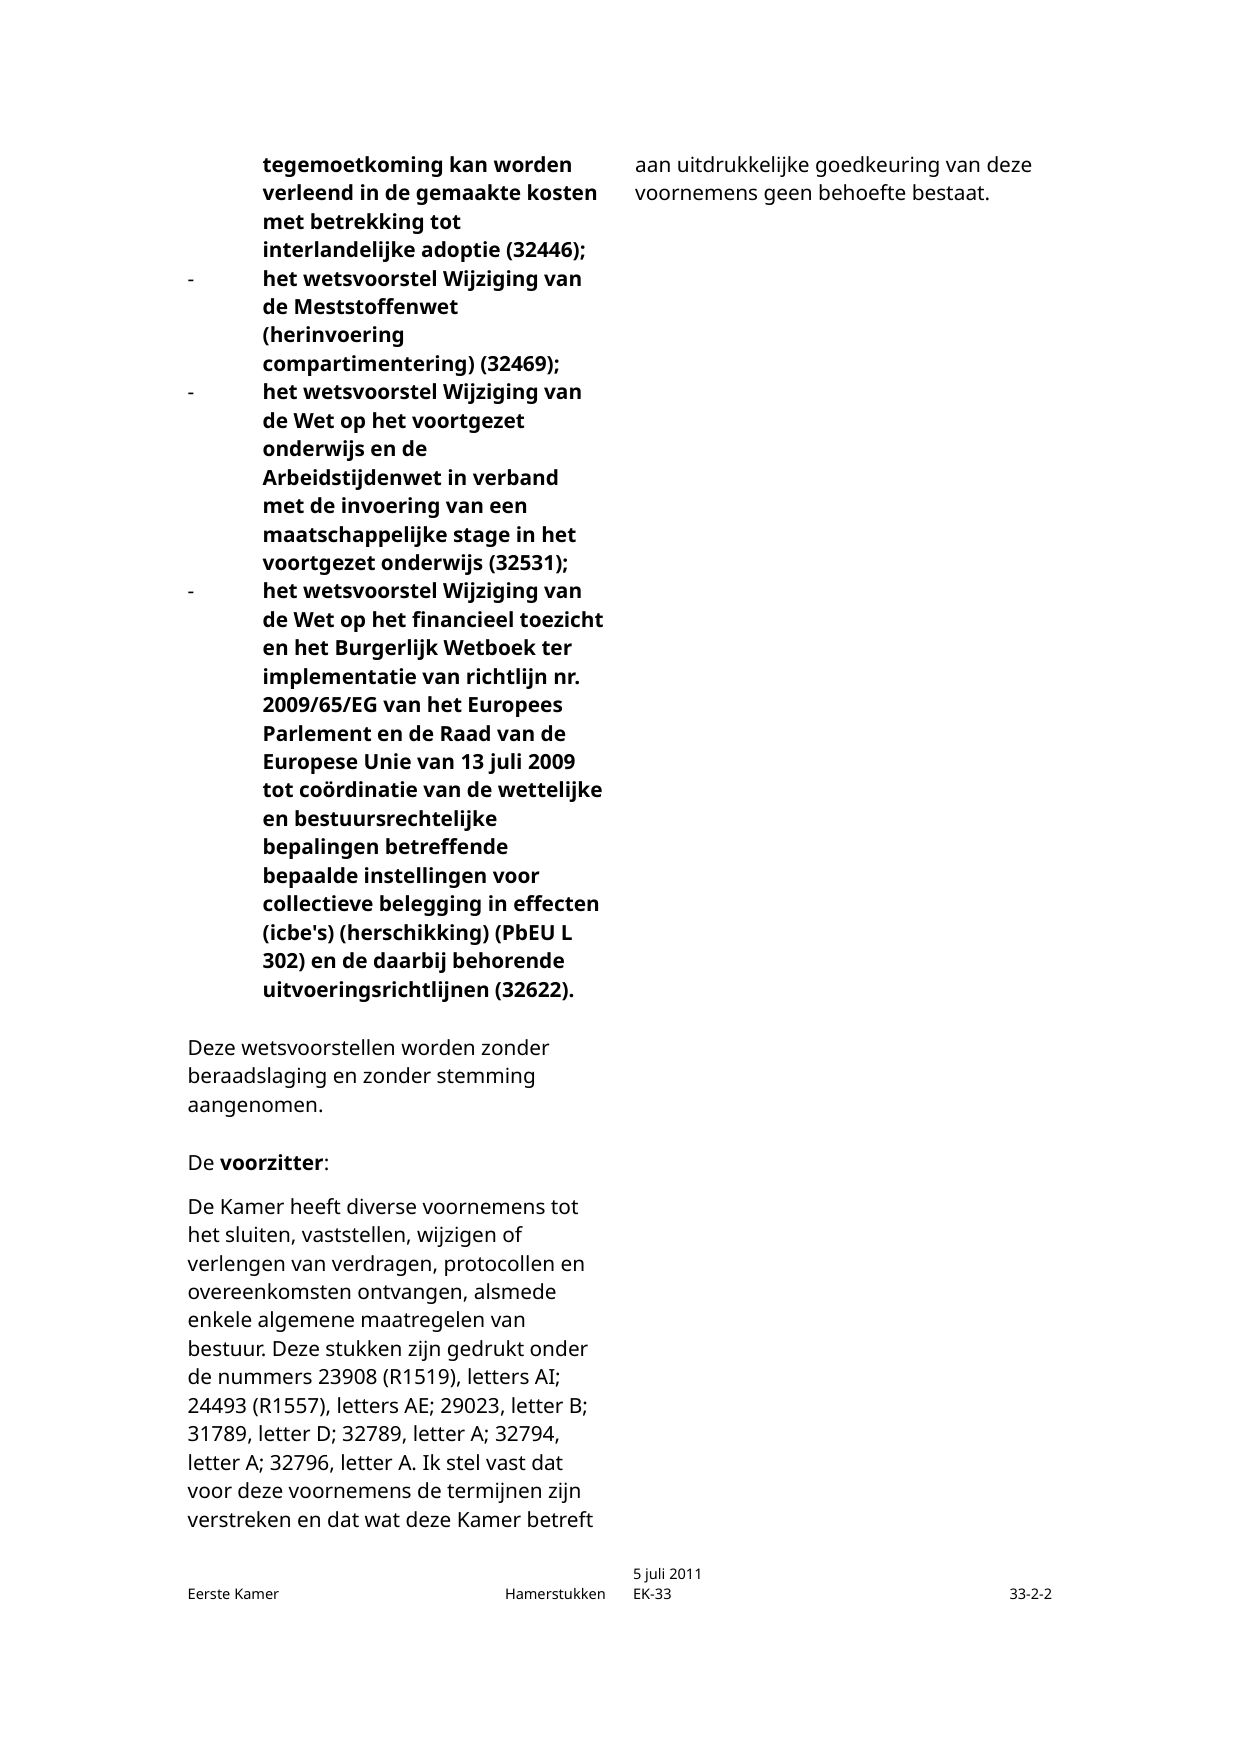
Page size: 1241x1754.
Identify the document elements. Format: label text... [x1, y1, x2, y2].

text aan uitdrukkelijke goedkeuring van deze voornemens geen behoefte bestaat. [635, 150, 1053, 207]
list het wetsvoorstel Wijziging van de Meststoffenwet (herinvoering compartimentering) (32469); [187, 264, 605, 377]
text De voorzitter: [187, 1148, 605, 1177]
list het wetsvoorstel Wijziging van de Wet op het voortgezet onderwijs en de Arbeidstijdenwet in verband met de invoering van een maatschappelijke stage in het voortgezet onderwijs (32531); [187, 377, 605, 577]
text De Kamer heeft diverse voornemens tot het sluiten, vaststellen, wijzigen of verlengen van verdragen, protocollen en overeenkomsten ontvangen, alsmede enkele algemene maatregelen van bestuur. Deze stukken zijn gedrukt onder de nummers 23908 (R1519), letters AI; 24493 (R1557), letters AE; 29023, letter B; 31789, letter D; 32789, letter A; 32794, letter A; 32796, letter A. Ik stel vast dat voor deze voornemens de termijnen zijn verstreken en dat wat deze Kamer betreft [187, 1192, 605, 1533]
list het wetsvoorstel Wijziging van de Wet op het financieel toezicht en het Burgerlijk Wetboek ter implementatie van richtlijn nr. 2009/65/EG van het Europees Parlement en de Raad van de Europese Unie van 13 juli 2009 tot coördinatie van de wettelijke en bestuursrechtelijke bepalingen betreffende bepaalde instellingen voor collectieve belegging in effecten (icbe's) (herschikking) (PbEU L 302) en de daarbij behorende uitvoeringsrichtlijnen (32622). [187, 577, 605, 1003]
text Deze wetsvoorstellen worden zonder beraadslaging en zonder stemming aangenomen. [187, 1033, 605, 1118]
list tegemoetkoming kan worden verleend in de gemaakte kosten met betrekking tot interlandelijke adoptie (32446); [187, 150, 605, 264]
